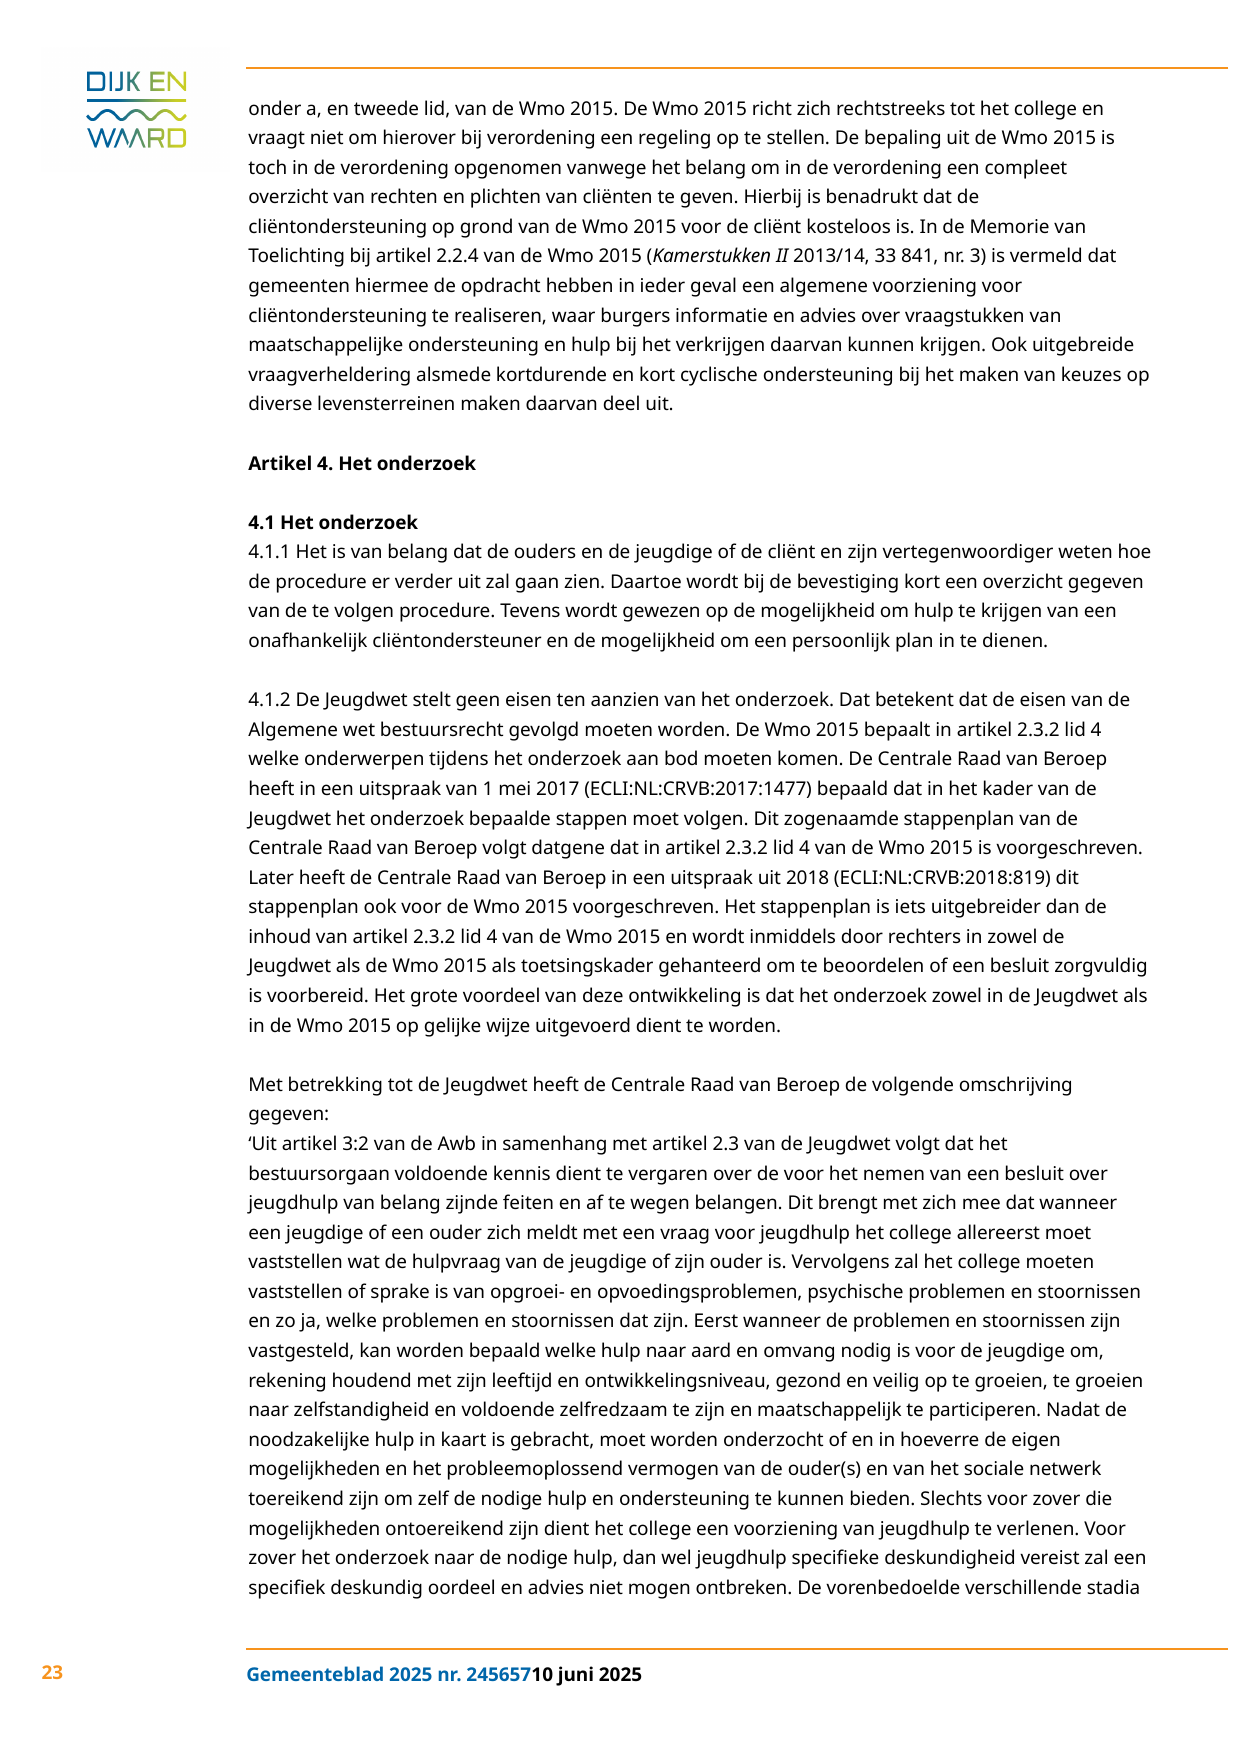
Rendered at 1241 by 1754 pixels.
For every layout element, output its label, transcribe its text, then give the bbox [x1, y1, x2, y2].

text Artikel 4. Het onderzoek [248, 450, 1152, 476]
text ‘Uit artikel 3:2 van de Awb in samenhang met artikel 2.3 van de Jeugdwet volgt dat het bestuursorgaan voldoende kennis dient te vergaren over de voor het nemen van een besluit over jeugdhulp van belang zijnde feiten en af te wegen belangen. Dit brengt met zich mee dat wanneer een jeugdige of een ouder zich meldt met een vraag voor jeugdhulp het college allereerst moet vaststellen wat de hulpvraag van de jeugdige of zijn ouder is. Vervolgens zal het college moeten vaststellen of sprake is van opgroei- en opvoedingsproblemen, psychische problemen en stoornissen en zo ja, welke problemen en stoornissen dat zijn. Eerst wanneer de problemen en stoornissen zijn vastgesteld, kan worden bepaald welke hulp naar aard en omvang nodig is voor de jeugdige om, rekening houdend met zijn leeftijd en ontwikkelingsniveau, gezond en veilig op te groeien, te groeien naar zelfstandigheid en voldoende zelfredzaam te zijn en maatschappelijk te participeren. Nadat de noodzakelijke hulp in kaart is gebracht, moet worden onderzocht of en in hoeverre de eigen mogelijkheden en het probleemoplossend vermogen van de ouder(s) en van het sociale netwerk toereikend zijn om zelf de nodige hulp en ondersteuning te kunnen bieden. Slechts voor zover die mogelijkheden ontoereikend zijn dient het college een voorziening van jeugdhulp te verlenen. Voor zover het onderzoek naar de nodige hulp, dan wel jeugdhulp specifieke deskundigheid vereist zal een specifiek deskundig oordeel en advies niet mogen ontbreken. De vorenbedoelde verschillende stadia [248, 1130, 1152, 1600]
picture [41, 47, 231, 172]
text onder a, en tweede lid, van de Wmo 2015. De Wmo 2015 richt zich rechtstreeks tot het college en vraagt niet om hierover bij verordening een regeling op te stellen. De bepaling uit de Wmo 2015 is toch in de verordening opgenomen vanwege het belang om in de verordening een compleet overzicht van rechten en plichten van cliënten te geven. Hierbij is benadrukt dat de cliëntondersteuning op grond van de Wmo 2015 voor de cliënt kosteloos is. In de Memorie van Toelichting bij artikel 2.2.4 van de Wmo 2015 (Kamerstukken II 2013/14, 33 841, nr. 3) is vermeld dat gemeenten hiermee de opdracht hebben in ieder geval een algemene voorziening voor cliëntondersteuning te realiseren, waar burgers informatie en advies over vraagstukken van maatschappelijke ondersteuning en hulp bij het verkrijgen daarvan kunnen krijgen. Ook uitgebreide vraagverheldering alsmede kortdurende en kort cyclische ondersteuning bij het maken van keuzes op diverse levensterreinen maken daarvan deel uit. [248, 95, 1152, 416]
text 4.1.1 Het is van belang dat de ouders en de jeugdige of de cliënt en zijn vertegenwoordiger weten hoe de procedure er verder uit zal gaan zien. Daartoe wordt bij de bevestiging kort een overzicht gegeven van de te volgen procedure. Tevens wordt gewezen op de mogelijkheid om hulp te krijgen van een onafhankelijk cliëntondersteuner en de mogelijkheid om een persoonlijk plan in te dienen. [248, 538, 1152, 653]
text 4.1 Het onderzoek [248, 509, 1152, 535]
text 4.1.2 De Jeugdwet stelt geen eisen ten aanzien van het onderzoek. Dat betekent dat de eisen van de Algemene wet bestuursrecht gevolgd moeten worden. De Wmo 2015 bepaalt in artikel 2.3.2 lid 4 welke onderwerpen tijdens het onderzoek aan bod moeten komen. De Centrale Raad van Beroep heeft in een uitspraak van 1 mei 2017 (ECLI:NL:CRVB:2017:1477) bepaald dat in het kader van de Jeugdwet het onderzoek bepaalde stappen moet volgen. Dit zogenaamde stappenplan van de Centrale Raad van Beroep volgt datgene dat in artikel 2.3.2 lid 4 van de Wmo 2015 is voorgeschreven. Later heeft de Centrale Raad van Beroep in een uitspraak uit 2018 (ECLI:NL:CRVB:2018:819) dit stappenplan ook voor de Wmo 2015 voorgeschreven. Het stappenplan is iets uitgebreider dan de inhoud van artikel 2.3.2 lid 4 van de Wmo 2015 en wordt inmiddels door rechters in zowel de Jeugdwet als de Wmo 2015 als toetsingskader gehanteerd om te beoordelen of een besluit zorgvuldig is voorbereid. Het grote voordeel van deze ontwikkeling is dat het onderzoek zowel in de Jeugdwet als in de Wmo 2015 op gelijke wijze uitgevoerd dient te worden. [248, 686, 1152, 1038]
text Met betrekking tot de Jeugdwet heeft de Centrale Raad van Beroep de volgende omschrijving gegeven: [248, 1071, 1152, 1126]
